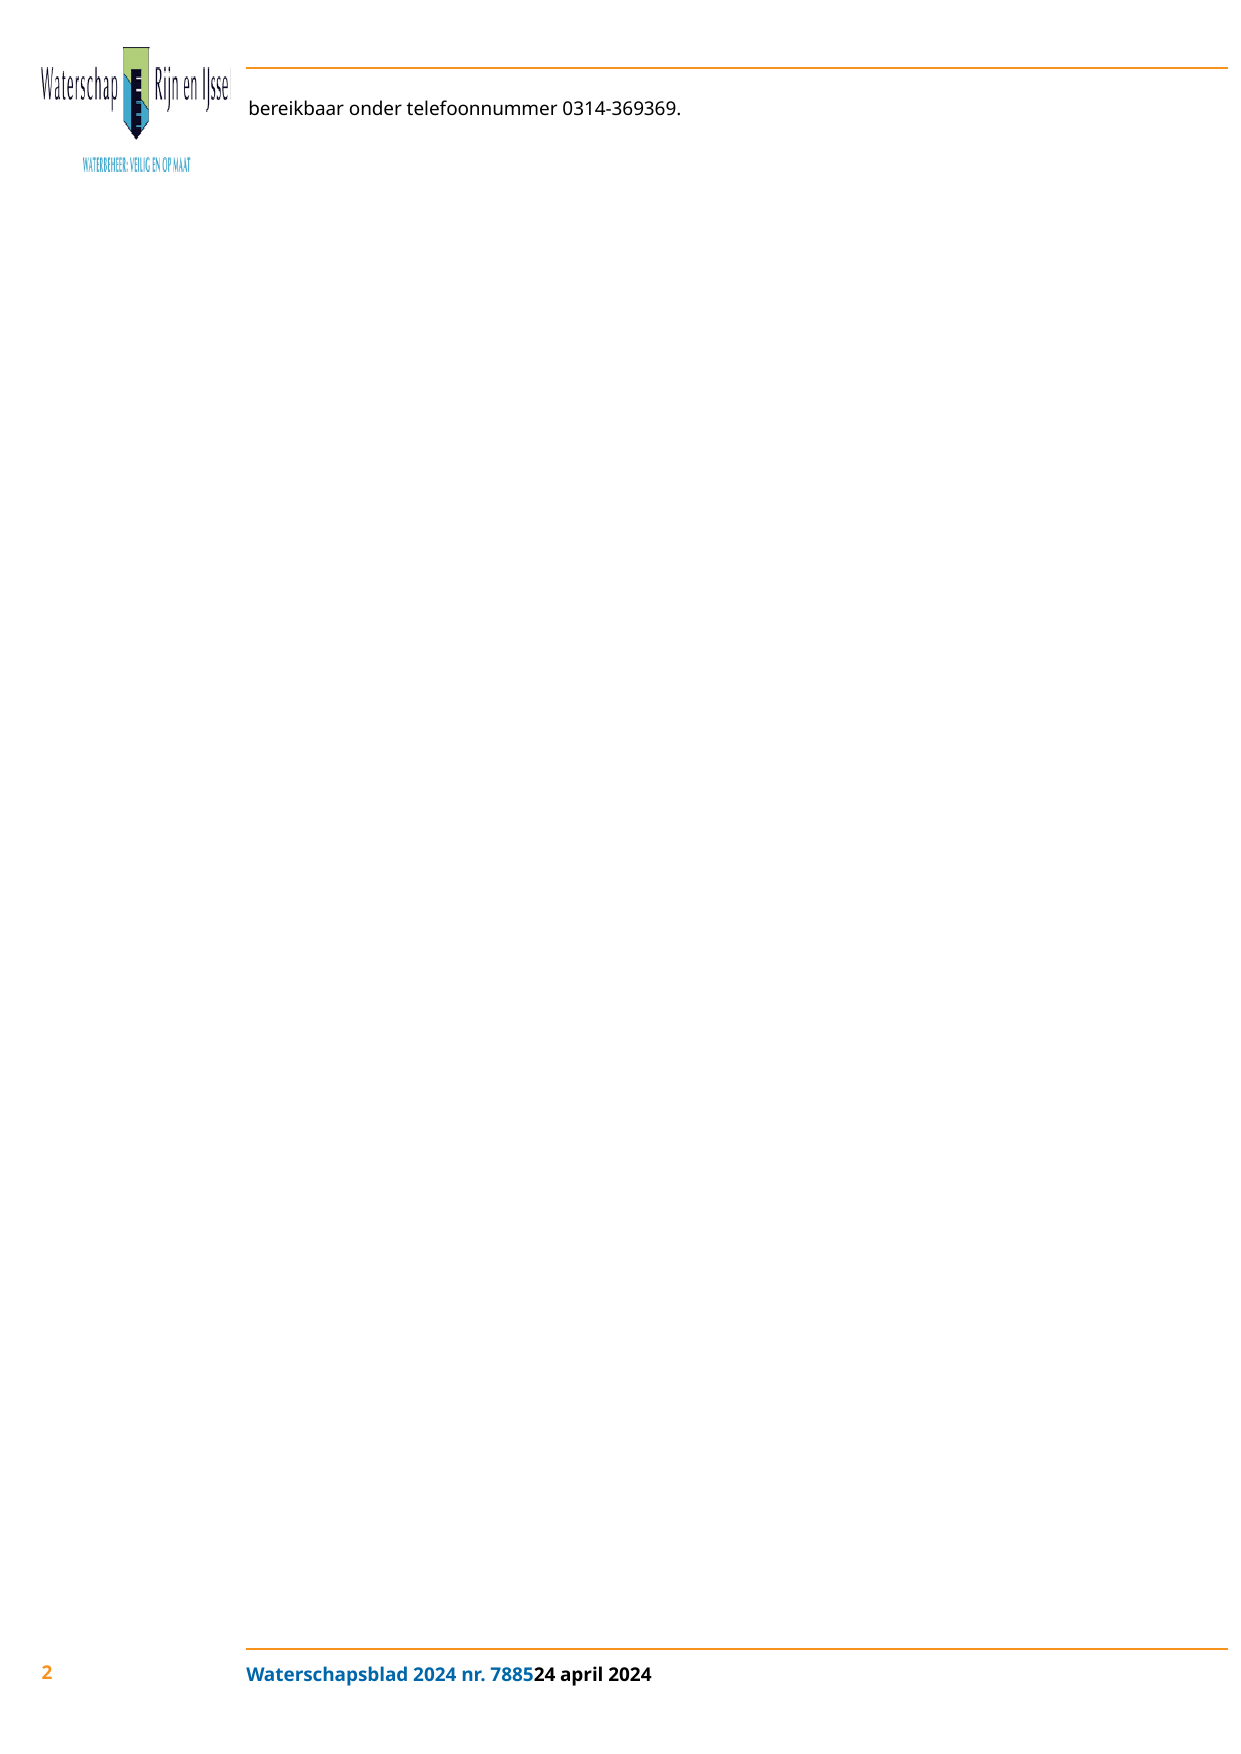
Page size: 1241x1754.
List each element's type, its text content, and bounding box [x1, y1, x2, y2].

picture [41, 47, 231, 172]
text bereikbaar onder telefoonnummer 0314-369369. [248, 95, 1152, 121]
